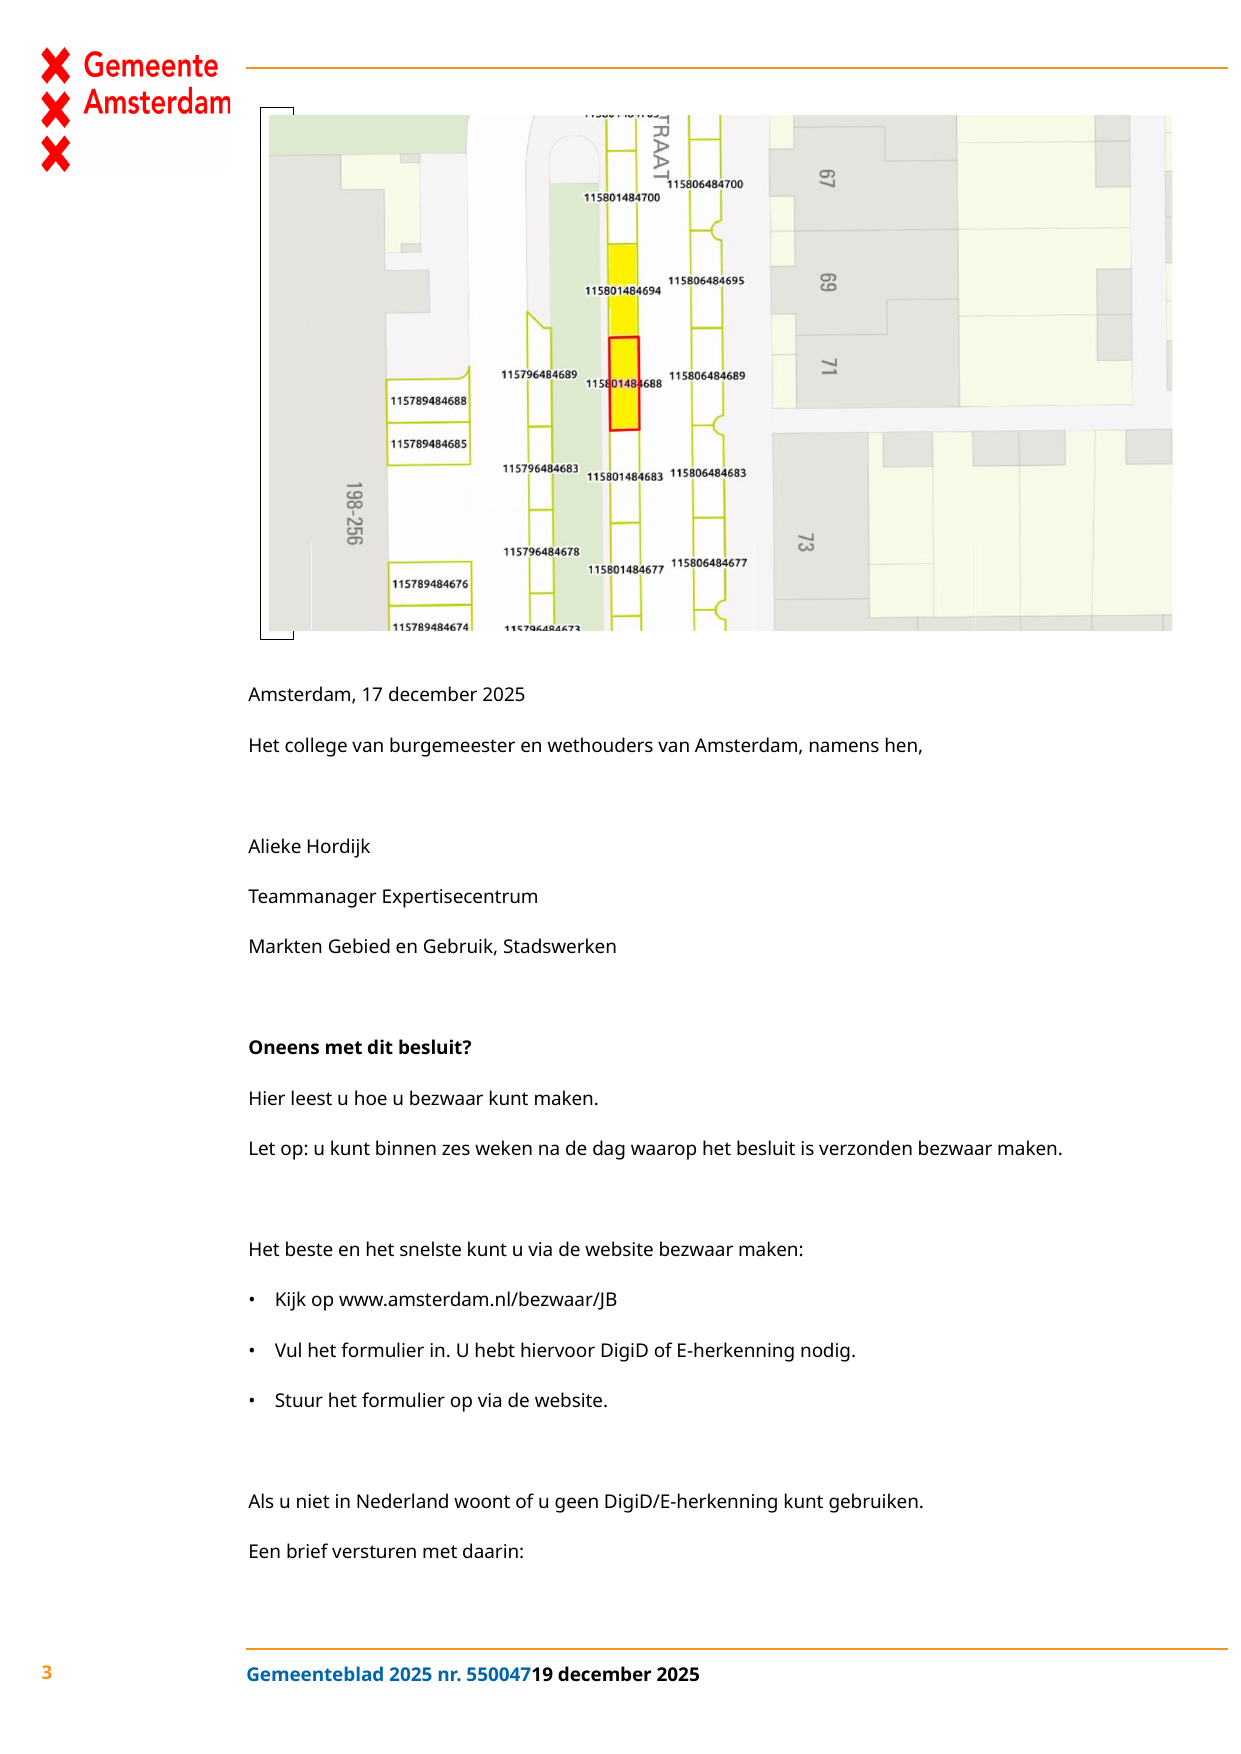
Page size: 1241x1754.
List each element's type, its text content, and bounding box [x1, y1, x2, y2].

text Oneens met dit besluit? [248, 1034, 1152, 1060]
text • Vul het formulier in. U hebt hiervoor DigiD of E-herkenning nodig. [248, 1337, 1152, 1363]
text Alieke Hordijk [248, 833, 1152, 858]
text • Stuur het formulier op via de website. [248, 1387, 1152, 1413]
text Hier leest u hoe u bezwaar kunt maken. [248, 1085, 1152, 1111]
text Het college van burgemeester en wethouders van Amsterdam, namens hen, [248, 732, 1152, 758]
text Let op: u kunt binnen zes weken na de dag waarop het besluit is verzonden bezwaar maken. [248, 1135, 1152, 1161]
text Als u niet in Nederland woont of u geen DigiD/E-herkenning kunt gebruiken. [248, 1488, 1152, 1514]
picture [41, 47, 231, 172]
picture [268, 115, 1173, 631]
text Het beste en het snelste kunt u via de website bezwaar maken: [248, 1236, 1152, 1262]
text Teammanager Expertisecentrum [248, 883, 1152, 909]
text Een brief versturen met daarin: [248, 1539, 1152, 1564]
text Markten Gebied en Gebruik, Stadswerken [248, 934, 1152, 959]
text • Kijk op www.amsterdam.nl/bezwaar/JB [248, 1287, 1152, 1312]
text Amsterdam, 17 december 2025 [248, 682, 1152, 707]
